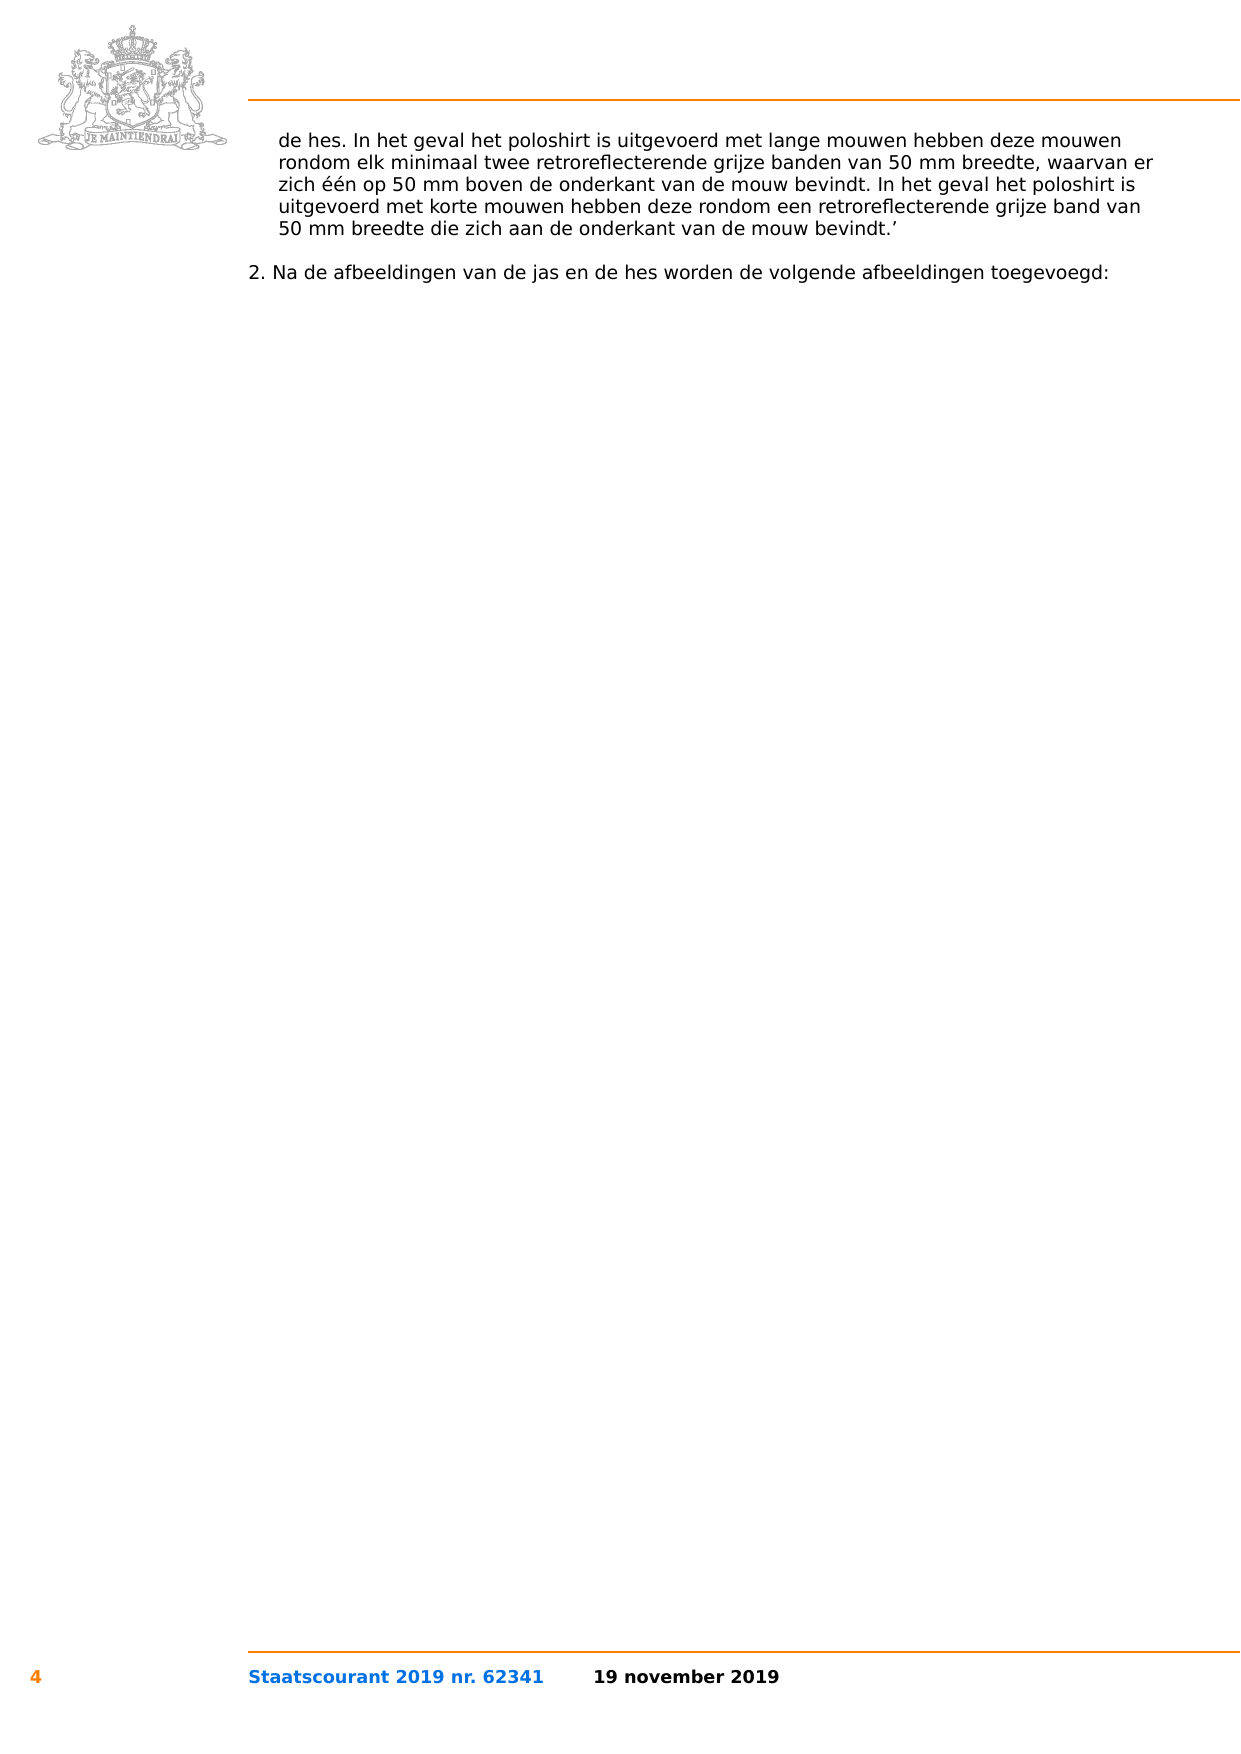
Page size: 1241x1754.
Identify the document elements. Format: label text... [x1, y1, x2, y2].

text 2. Na de afbeeldingen van de jas en de hes worden de volgende afbeeldingen toegevoegd: [248, 262, 1163, 284]
picture [38, 25, 227, 150]
text de hes. In het geval het poloshirt is uitgevoerd met lange mouwen hebben deze mouwen rondom elk minimaal twee retroreflecterende grijze banden van 50 mm breedte, waarvan er zich één op 50 mm boven de onderkant van de mouw bevindt. In het geval het poloshirt is uitgevoerd met korte mouwen hebben deze rondom een retroreflecterende grijze band van 50 mm breedte die zich aan de onderkant van de mouw bevindt.’ [278, 130, 1163, 240]
